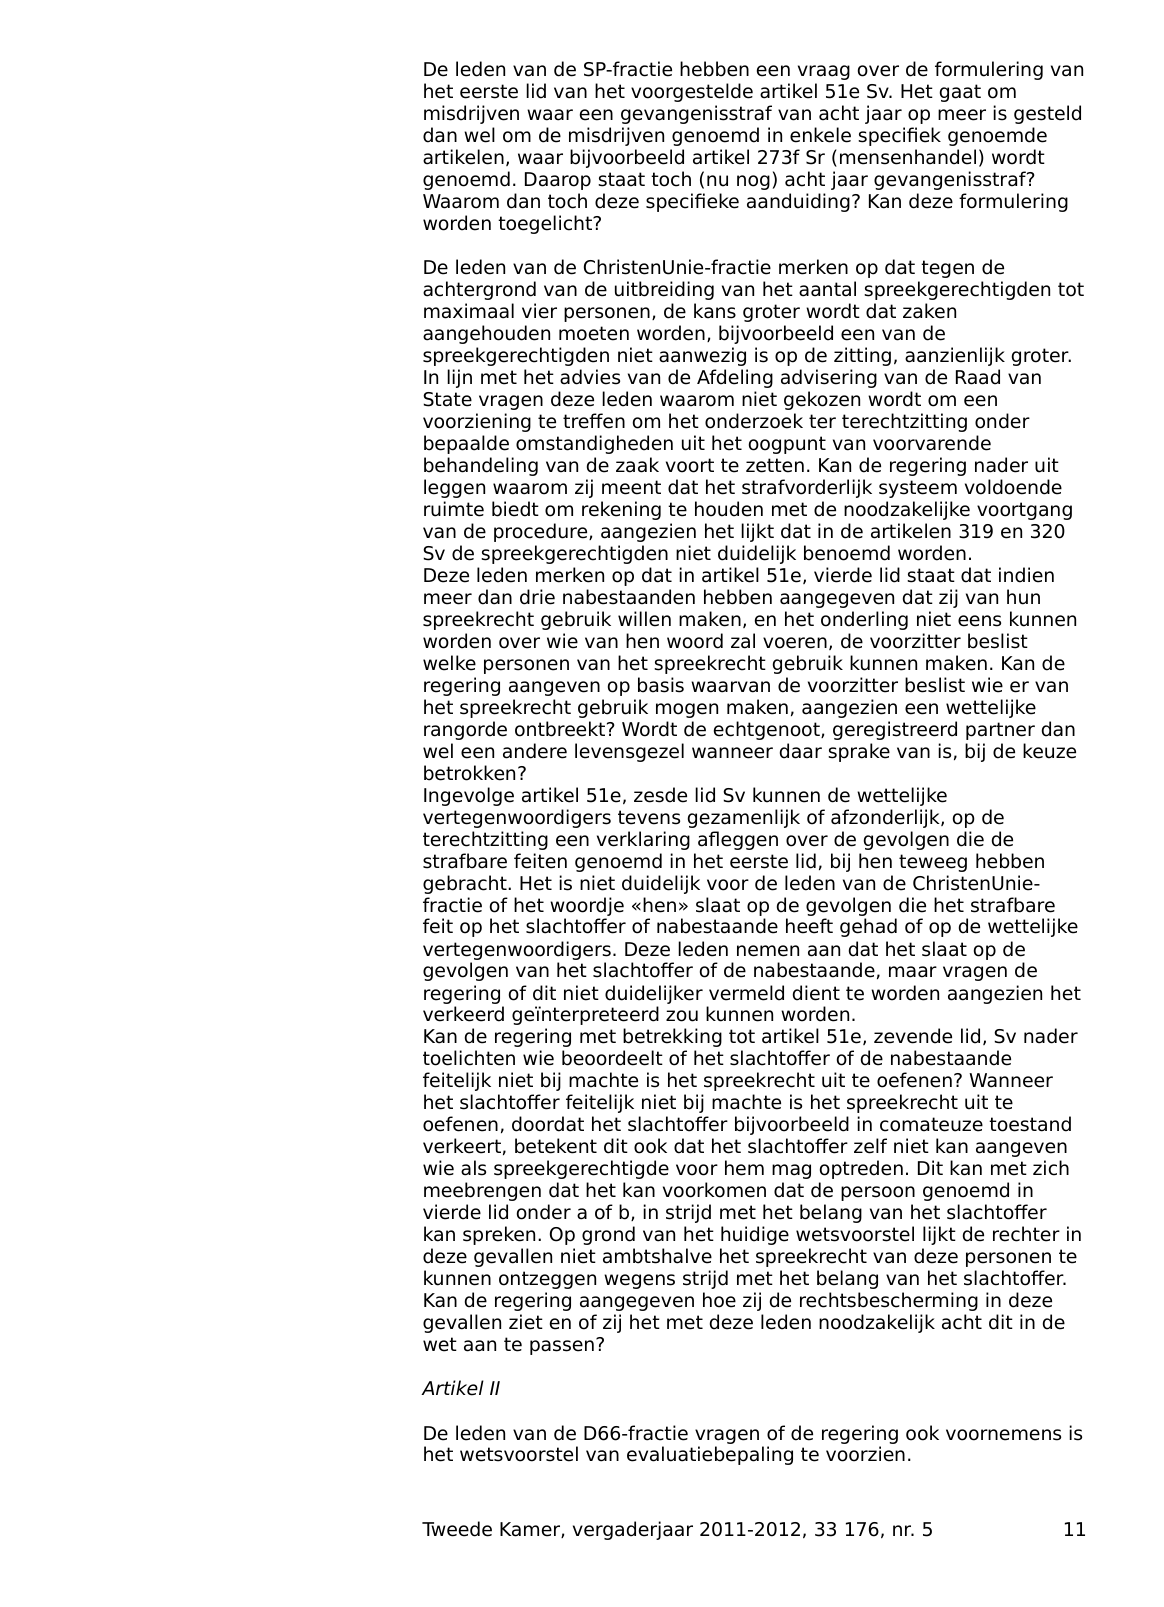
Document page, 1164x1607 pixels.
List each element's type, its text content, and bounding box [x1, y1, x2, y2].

text De leden van de D66-fractie vragen of de regering ook voornemens is het wetsvoorstel van evaluatiebepaling te voorzien. [422, 1422, 1087, 1466]
subtitle Artikel II [422, 1378, 1087, 1400]
text De leden van de ChristenUnie-fractie merken op dat tegen de achtergrond van de uitbreiding van het aantal spreekgerechtigden tot maximaal vier personen, de kans groter wordt dat zaken aangehouden moeten worden, bijvoorbeeld een van de spreekgerechtigden niet aanwezig is op de zitting, aanzienlijk groter. In lijn met het advies van de Afdeling advisering van de Raad van State vragen deze leden waarom niet gekozen wordt om een voorziening te treffen om het onderzoek ter terechtzitting onder bepaalde omstandigheden uit het oogpunt van voorvarende behandeling van de zaak voort te zetten. Kan de regering nader uit leggen waarom zij meent dat het strafvorderlijk systeem voldoende ruimte biedt om rekening te houden met de noodzakelijke voortgang van de procedure, aangezien het lijkt dat in de artikelen 319 en 320 Sv de spreekgerechtigden niet duidelijk benoemd worden. [422, 257, 1087, 565]
text Ingevolge artikel 51e, zesde lid Sv kunnen de wettelijke vertegenwoordigers tevens gezamenlijk of afzonderlijk, op de terechtzitting een verklaring afleggen over de gevolgen die de strafbare feiten genoemd in het eerste lid, bij hen teweeg hebben gebracht. Het is niet duidelijk voor de leden van de ChristenUnie-fractie of het woordje «hen» slaat op de gevolgen die het strafbare feit op het slachtoffer of nabestaande heeft gehad of op de wettelijke vertegenwoordigers. Deze leden nemen aan dat het slaat op de gevolgen van het slachtoffer of de nabestaande, maar vragen de regering of dit niet duidelijker vermeld dient te worden aangezien het verkeerd geïnterpreteerd zou kunnen worden. [422, 784, 1087, 1026]
text Kan de regering met betrekking tot artikel 51e, zevende lid, Sv nader toelichten wie beoordeelt of het slachtoffer of de nabestaande feitelijk niet bij machte is het spreekrecht uit te oefenen? Wanneer het slachtoffer feitelijk niet bij machte is het spreekrecht uit te oefenen, doordat het slachtoffer bijvoorbeeld in comateuze toestand verkeert, betekent dit ook dat het slachtoffer zelf niet kan aangeven wie als spreekgerechtigde voor hem mag optreden. Dit kan met zich meebrengen dat het kan voorkomen dat de persoon genoemd in vierde lid onder a of b, in strijd met het belang van het slachtoffer kan spreken. Op grond van het huidige wetsvoorstel lijkt de rechter in deze gevallen niet ambtshalve het spreekrecht van deze personen te kunnen ontzeggen wegens strijd met het belang van het slachtoffer. Kan de regering aangegeven hoe zij de rechtsbescherming in deze gevallen ziet en of zij het met deze leden noodzakelijk acht dit in de wet aan te passen? [422, 1026, 1087, 1356]
text Deze leden merken op dat in artikel 51e, vierde lid staat dat indien meer dan drie nabestaanden hebben aangegeven dat zij van hun spreekrecht gebruik willen maken, en het onderling niet eens kunnen worden over wie van hen woord zal voeren, de voorzitter beslist welke personen van het spreekrecht gebruik kunnen maken. Kan de regering aangeven op basis waarvan de voorzitter beslist wie er van het spreekrecht gebruik mogen maken, aangezien een wettelijke rangorde ontbreekt? Wordt de echtgenoot, geregistreerd partner dan wel een andere levensgezel wanneer daar sprake van is, bij de keuze betrokken? [422, 565, 1087, 784]
text De leden van de SP-fractie hebben een vraag over de formulering van het eerste lid van het voorgestelde artikel 51e Sv. Het gaat om misdrijven waar een gevangenisstraf van acht jaar op meer is gesteld dan wel om de misdrijven genoemd in enkele specifiek genoemde artikelen, waar bijvoorbeeld artikel 273f Sr (mensenhandel) wordt genoemd. Daarop staat toch (nu nog) acht jaar gevangenisstraf? Waarom dan toch deze specifieke aanduiding? Kan deze formulering worden toegelicht? [422, 59, 1087, 235]
